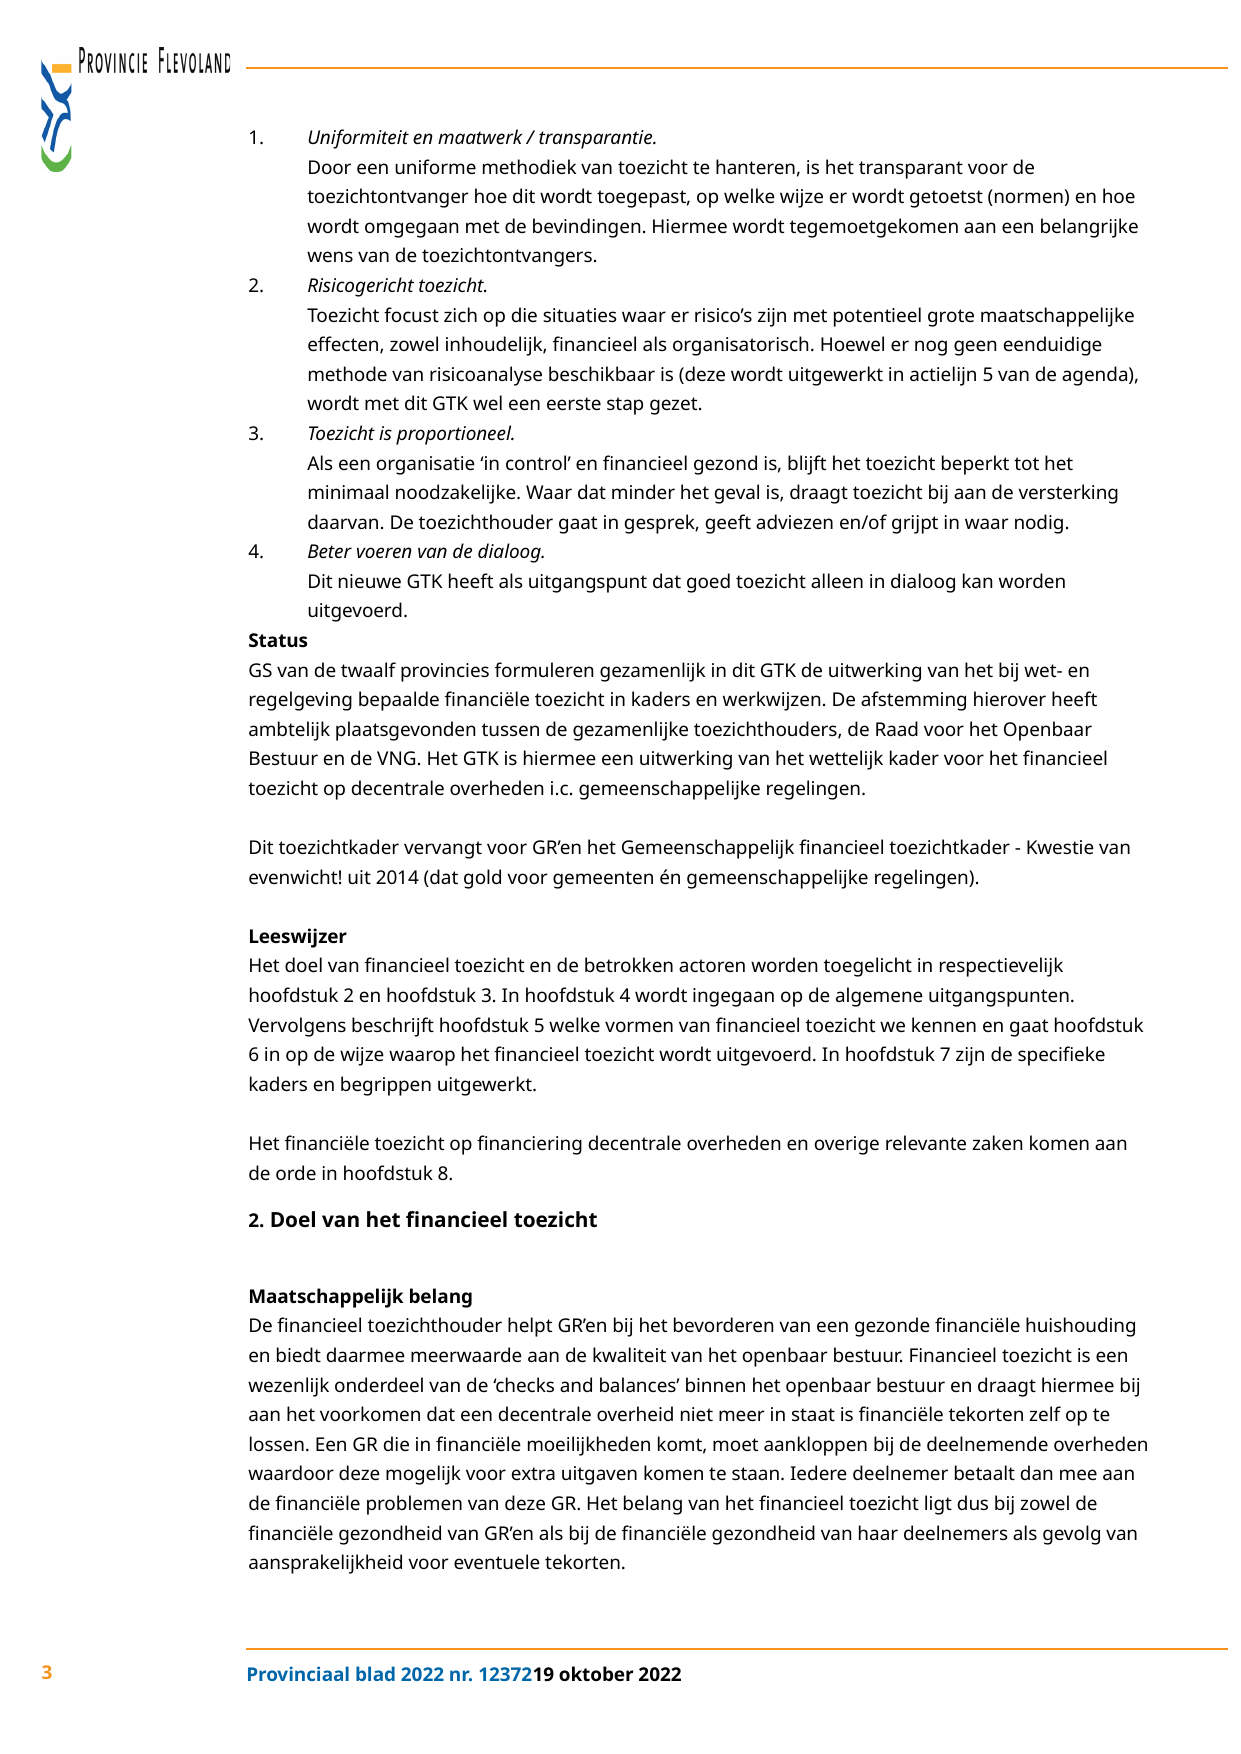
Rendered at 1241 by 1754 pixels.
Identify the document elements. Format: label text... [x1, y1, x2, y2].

list Als een organisatie ‘in control’ en financieel gezond is, blijft het toezicht beperkt tot het minimaal noodzakelijke. Waar dat minder het geval is, draagt toezicht bij aan de versterking daarvan. De toezichthouder gaat in gesprek, geeft adviezen en/of grijpt in waar nodig. [248, 450, 1152, 535]
list Uniformiteit en maatwerk / transparantie. [248, 124, 1152, 150]
text Het financiële toezicht op financiering decentrale overheden en overige relevante zaken komen aan de orde in hoofdstuk 8. [248, 1130, 1152, 1186]
list Toezicht focust zich op die situaties waar er risico’s zijn met potentieel grote maatschappelijke effecten, zowel inhoudelijk, financieel als organisatorisch. Hoewel er nog geen eenduidige methode van risicoanalyse beschikbaar is (deze wordt uitgewerkt in actielijn 5 van de agenda), wordt met dit GTK wel een eerste stap gezet. [248, 302, 1152, 416]
text Leeswijzer [248, 923, 1152, 949]
list Beter voeren van de dialoog. [248, 538, 1152, 564]
text Dit toezichtkader vervangt voor GR’en het Gemeenschappelijk financieel toezichtkader - Kwestie van evenwicht! uit 2014 (dat gold voor gemeenten én gemeenschappelijke regelingen). [248, 834, 1152, 890]
picture [41, 47, 231, 172]
list Toezicht is proportioneel. [248, 420, 1152, 446]
list Dit nieuwe GTK heeft als uitgangspunt dat goed toezicht alleen in dialoog kan worden uitgevoerd. [248, 568, 1152, 623]
text GS van de twaalf provincies formuleren gezamenlijk in dit GTK de uitwerking van het bij wet- en regelgeving bepaalde financiële toezicht in kaders en werkwijzen. De afstemming hierover heeft ambtelijk plaatsgevonden tussen de gezamenlijke toezichthouders, de Raad voor het Openbaar Bestuur en de VNG. Het GTK is hiermee een uitwerking van het wettelijk kader voor het financieel toezicht op decentrale overheden i.c. gemeenschappelijke regelingen. [248, 657, 1152, 801]
text Status [248, 627, 1152, 653]
text 2. Doel van het financieel toezicht [248, 1205, 1152, 1234]
text De financieel toezichthouder helpt GR’en bij het bevorderen van een gezonde financiële huishouding en biedt daarmee meerwaarde aan de kwaliteit van het openbaar bestuur. Financieel toezicht is een wezenlijk onderdeel van de ‘checks and balances’ binnen het openbaar bestuur en draagt hiermee bij aan het voorkomen dat een decentrale overheid niet meer in staat is financiële tekorten zelf op te lossen. Een GR die in financiële moeilijkheden komt, moet aankloppen bij de deelnemende overheden waardoor deze mogelijk voor extra uitgaven komen te staan. Iedere deelnemer betaalt dan mee aan de financiële problemen van deze GR. Het belang van het financieel toezicht ligt dus bij zowel de financiële gezondheid van GR’en als bij de financiële gezondheid van haar deelnemers als gevolg van aansprakelijkheid voor eventuele tekorten. [248, 1313, 1152, 1575]
list Risicogericht toezicht. [248, 272, 1152, 298]
text Het doel van financieel toezicht en de betrokken actoren worden toegelicht in respectievelijk hoofdstuk 2 en hoofdstuk 3. In hoofdstuk 4 wordt ingegaan op de algemene uitgangspunten. Vervolgens beschrijft hoofdstuk 5 welke vormen van financieel toezicht we kennen en gaat hoofdstuk 6 in op de wijze waarop het financieel toezicht wordt uitgevoerd. In hoofdstuk 7 zijn de specifieke kaders en begrippen uitgewerkt. [248, 953, 1152, 1097]
text Maatschappelijk belang [248, 1283, 1152, 1309]
list Door een uniforme methodiek van toezicht te hanteren, is het transparant voor de toezichtontvanger hoe dit wordt toegepast, op welke wijze er wordt getoetst (normen) en hoe wordt omgegaan met de bevindingen. Hiermee wordt tegemoetgekomen aan een belangrijke wens van de toezichtontvangers. [248, 154, 1152, 268]
